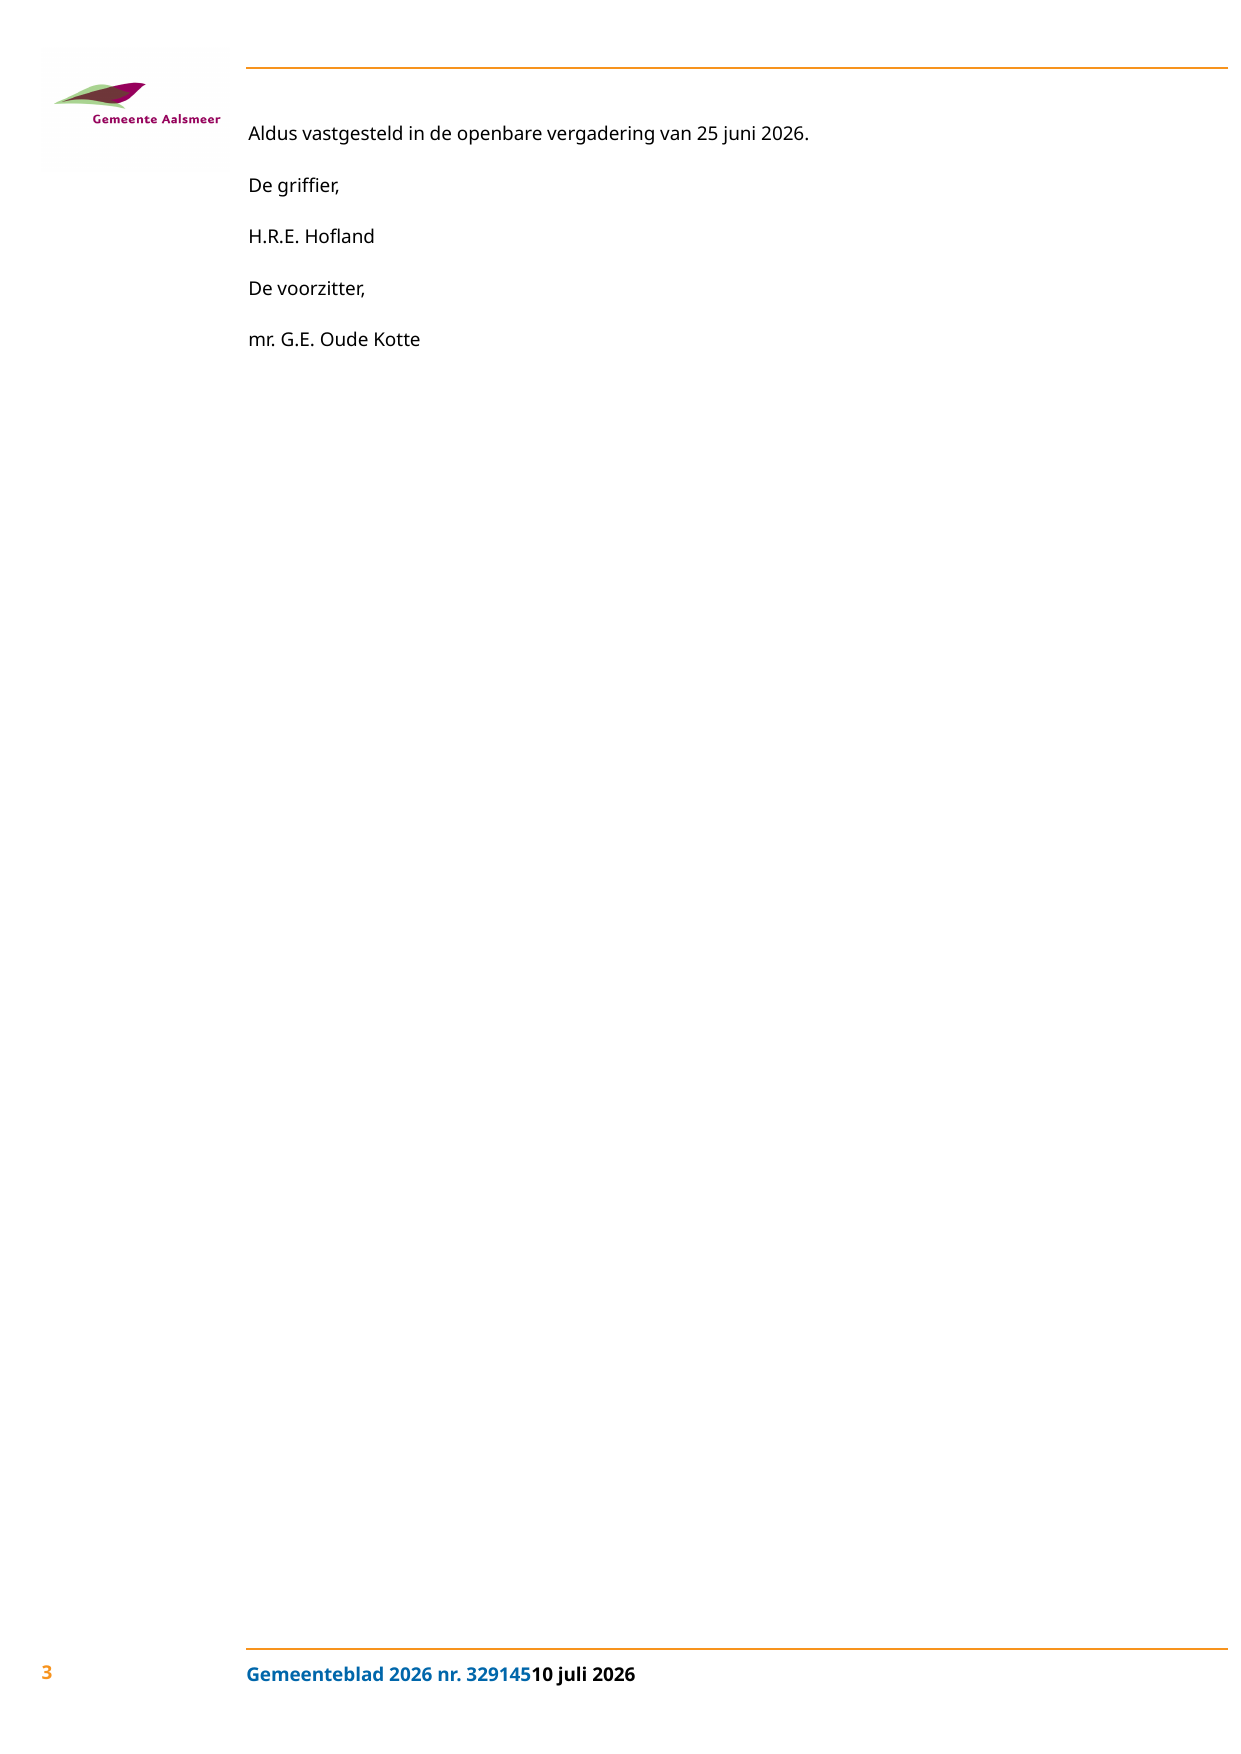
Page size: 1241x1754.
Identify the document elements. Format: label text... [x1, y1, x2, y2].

text H.R.E. Hofland [248, 223, 1152, 249]
text Aldus vastgesteld in de openbare vergadering van 25 juni 2026. [248, 121, 1152, 146]
text mr. G.E. Oude Kotte [248, 326, 1152, 352]
text De griffier, [248, 172, 1152, 198]
picture [41, 47, 231, 172]
text De voorzitter, [248, 275, 1152, 301]
